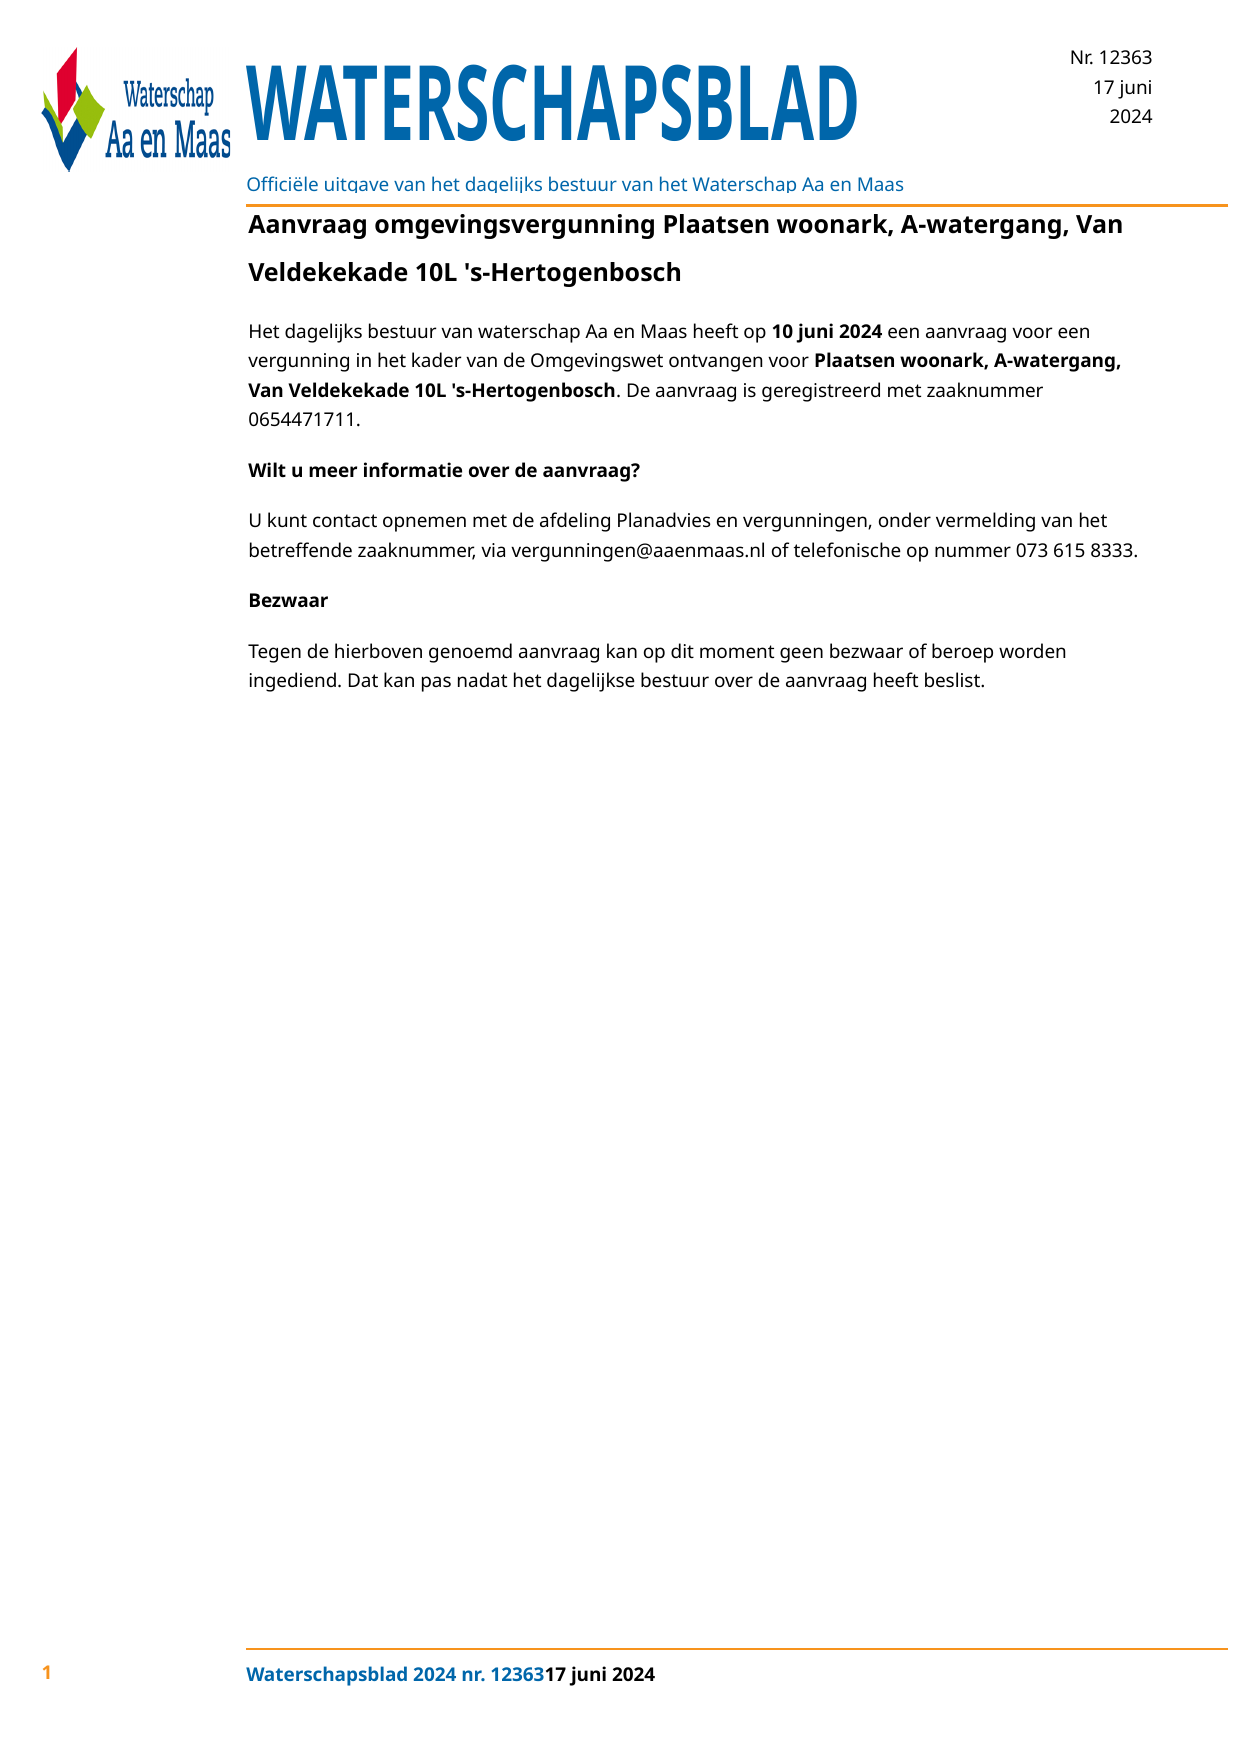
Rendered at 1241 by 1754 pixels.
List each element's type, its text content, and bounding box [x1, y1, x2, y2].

text Wilt u meer informatie over de aanvraag? [248, 457, 1152, 483]
text Bezwaar [248, 587, 1152, 613]
picture [41, 47, 231, 172]
text Het dagelijks bestuur van waterschap Aa en Maas heeft op 10 juni 2024 een aanvraag voor een vergunning in het kader van de Omgevingswet ontvangen voor Plaatsen woonark, A-watergang, Van Veldekekade 10L 's-Hertogenbosch. De aanvraag is geregistreerd met zaaknummer 0654471711. [248, 318, 1152, 432]
text U kunt contact opnemen met de afdeling Planadvies en vergunningen, onder vermelding van het betreffende zaaknummer, via vergunningen@aaenmaas.nl of telefonische op nummer 073 615 8333. [248, 507, 1152, 563]
text Aanvraag omgevingsvergunning Plaatsen woonark, A-watergang, Van Veldekekade 10L 's-Hertogenbosch [248, 207, 1152, 288]
text Tegen de hierboven genoemd aanvraag kan op dit moment geen bezwaar of beroep worden ingediend. Dat kan pas nadat het dagelijkse bestuur over de aanvraag heeft beslist. [248, 638, 1152, 693]
